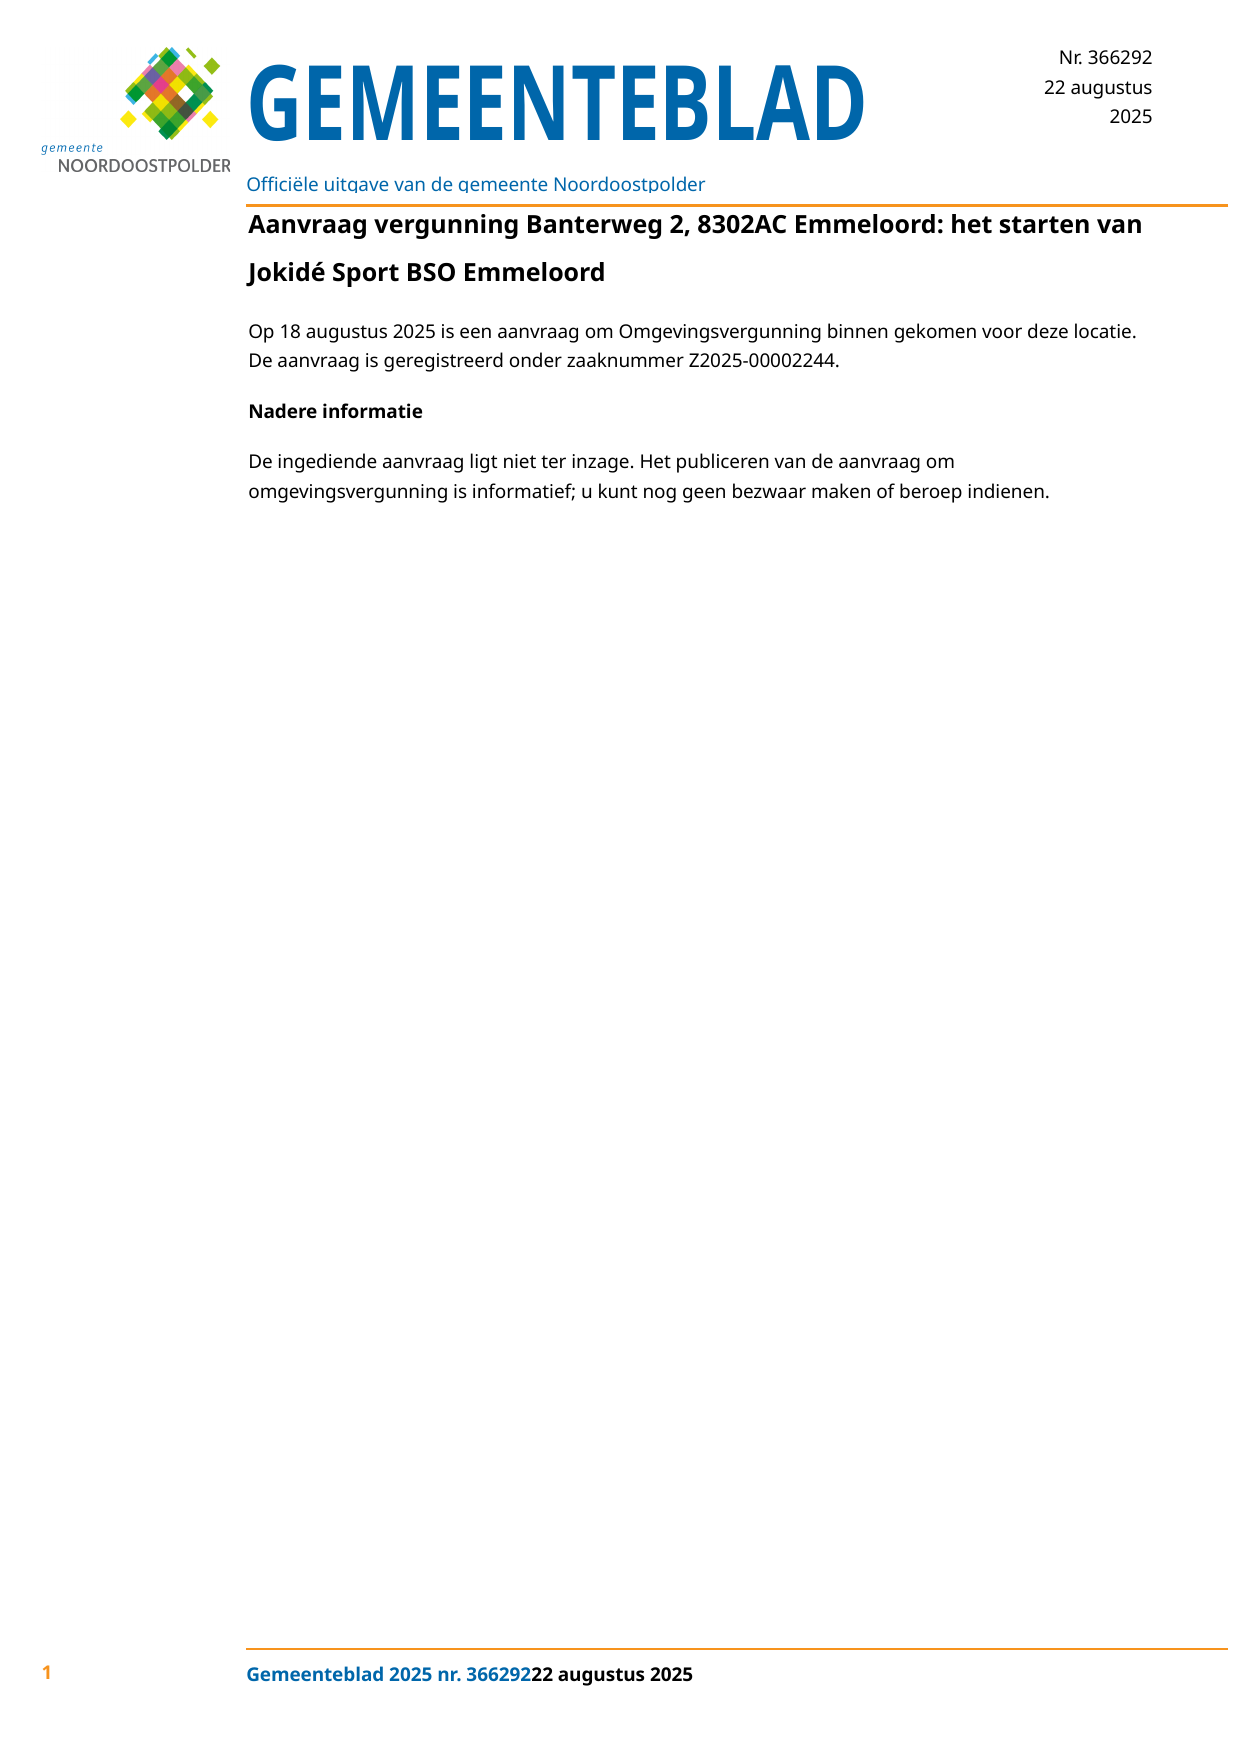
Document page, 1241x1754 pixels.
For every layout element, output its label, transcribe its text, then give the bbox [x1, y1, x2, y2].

text De ingediende aanvraag ligt niet ter inzage. Het publiceren van de aanvraag om omgevingsvergunning is informatief; u kunt nog geen bezwaar maken of beroep indienen. [248, 448, 1152, 504]
text Aanvraag vergunning Banterweg 2, 8302AC Emmeloord: het starten van Jokidé Sport BSO Emmeloord [248, 207, 1152, 288]
text Nadere informatie [248, 398, 1152, 424]
picture [41, 47, 231, 172]
text Op 18 augustus 2025 is een aanvraag om Omgevingsvergunning binnen gekomen voor deze locatie. De aanvraag is geregistreerd onder zaaknummer Z2025-00002244. [248, 318, 1152, 373]
